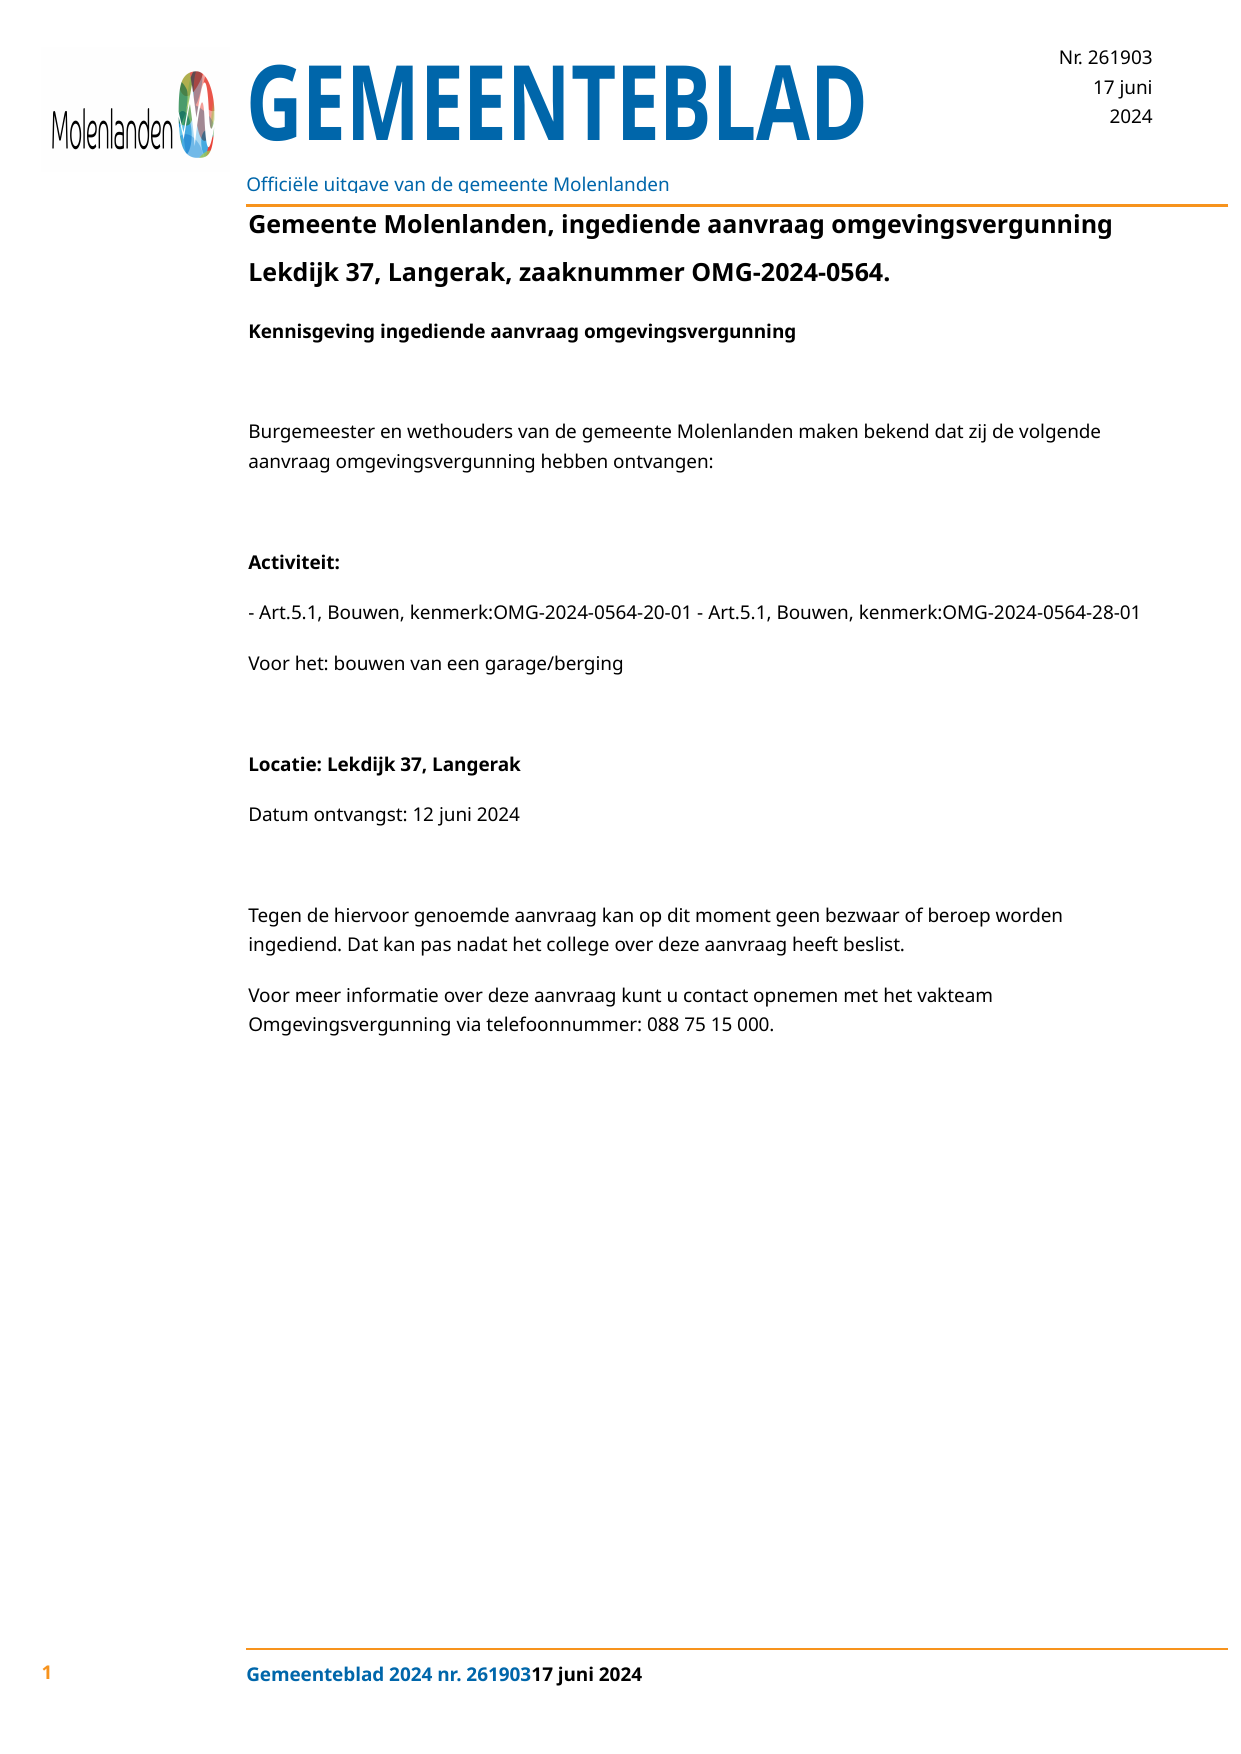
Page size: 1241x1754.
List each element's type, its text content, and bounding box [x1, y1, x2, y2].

text Kennisgeving ingediende aanvraag omgevingsvergunning [248, 318, 1152, 344]
text Gemeente Molenlanden, ingediende aanvraag omgevingsvergunning Lekdijk 37, Langerak, zaaknummer OMG-2024-0564. [248, 207, 1152, 288]
picture [41, 47, 231, 172]
text Datum ontvangst: 12 juni 2024 [248, 801, 1152, 827]
text Burgemeester en wethouders van de gemeente Molenlanden maken bekend dat zij de volgende aanvraag omgevingsvergunning hebben ontvangen: [248, 419, 1152, 474]
text Activiteit: [248, 549, 1152, 575]
text Tegen de hiervoor genoemde aanvraag kan op dit moment geen bezwaar of beroep worden ingediend. Dat kan pas nadat het college over deze aanvraag heeft beslist. [248, 902, 1152, 957]
text Voor het: bouwen van een garage/berging [248, 650, 1152, 676]
text - Art.5.1, Bouwen, kenmerk:OMG-2024-0564-20-01 - Art.5.1, Bouwen, kenmerk:OMG-2024-0564-28-01 [248, 599, 1152, 625]
text Locatie: Lekdijk 37, Langerak [248, 751, 1152, 777]
text Voor meer informatie over deze aanvraag kunt u contact opnemen met het vakteam Omgevingsvergunning via telefoonnummer: 088 75 15 000. [248, 982, 1152, 1037]
